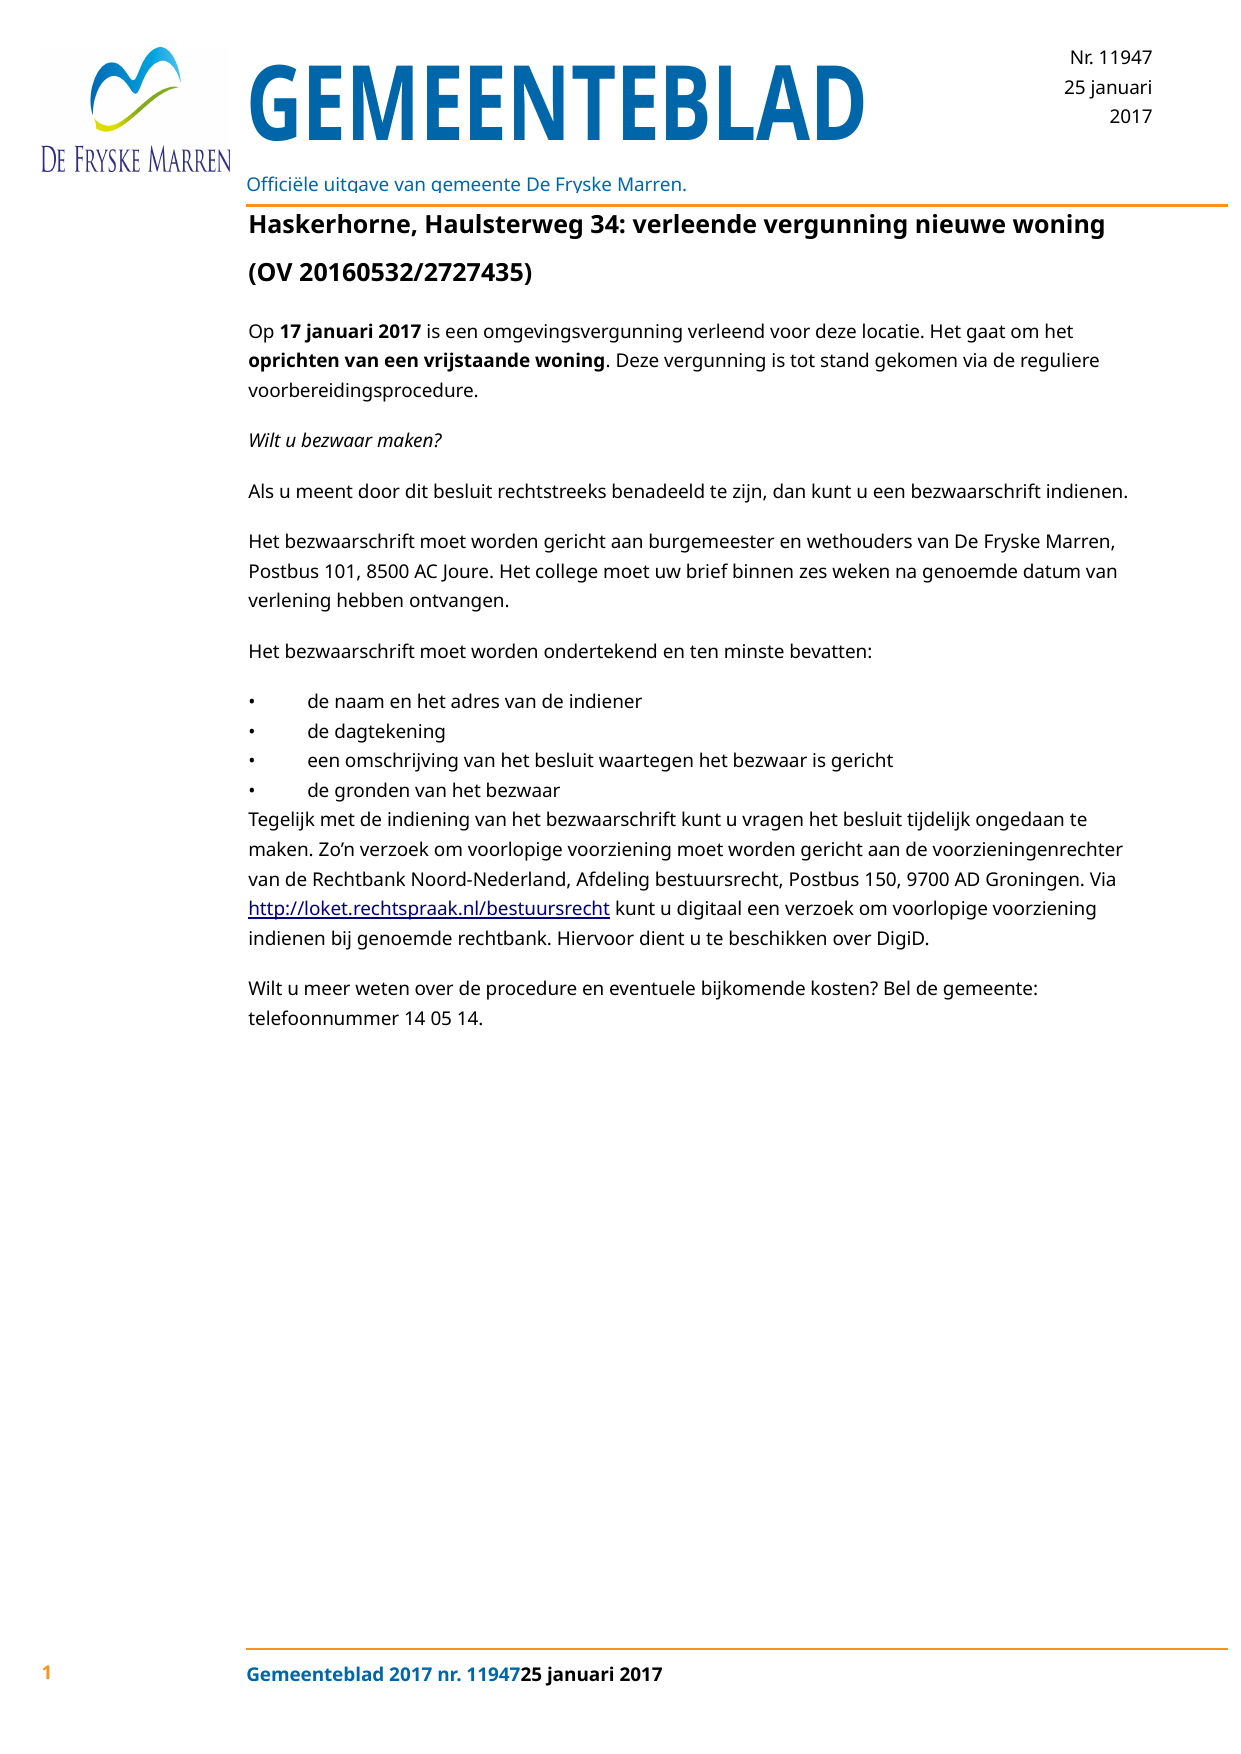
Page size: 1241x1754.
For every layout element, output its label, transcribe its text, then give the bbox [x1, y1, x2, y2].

list de gronden van het bezwaar [248, 777, 1152, 803]
text Wilt u meer weten over de procedure en eventuele bijkomende kosten? Bel de gemeente: telefoonnummer 14 05 14. [248, 975, 1152, 1031]
text Op 17 januari 2017 is een omgevingsvergunning verleend voor deze locatie. Het gaat om het oprichten van een vrijstaande woning. Deze vergunning is tot stand gekomen via de reguliere voorbereidingsprocedure. [248, 318, 1152, 403]
list de naam en het adres van de indiener [248, 688, 1152, 714]
text Het bezwaarschrift moet worden gericht aan burgemeester en wethouders van De Fryske Marren, Postbus 101, 8500 AC Joure. Het college moet uw brief binnen zes weken na genoemde datum van verlening hebben ontvangen. [248, 528, 1152, 613]
text Als u meent door dit besluit rechtstreeks benadeeld te zijn, dan kunt u een bezwaarschrift indienen. [248, 478, 1152, 504]
text Het bezwaarschrift moet worden ondertekend en ten minste bevatten: [248, 638, 1152, 664]
list een omschrijving van het besluit waartegen het bezwaar is gericht [248, 747, 1152, 773]
text Tegelijk met de indiening van het bezwaarschrift kunt u vragen het besluit tijdelijk ongedaan te maken. Zo’n verzoek om voorlopige voorziening moet worden gericht aan de voorzieningenrechter van de Rechtbank Noord-Nederland, Afdeling bestuursrecht, Postbus 150, 9700 AD Groningen. Via http://loket.rechtspraak.nl/bestuursrecht kunt u digitaal een verzoek om voorlopige voorziening indienen bij genoemde rechtbank. Hiervoor dient u te beschikken over DigiD. [248, 807, 1152, 951]
picture [41, 47, 231, 172]
text Haskerhorne, Haulsterweg 34: verleende vergunning nieuwe woning (OV 20160532/2727435) [248, 207, 1152, 288]
text Wilt u bezwaar maken? [248, 427, 1152, 453]
list de dagtekening [248, 718, 1152, 744]
